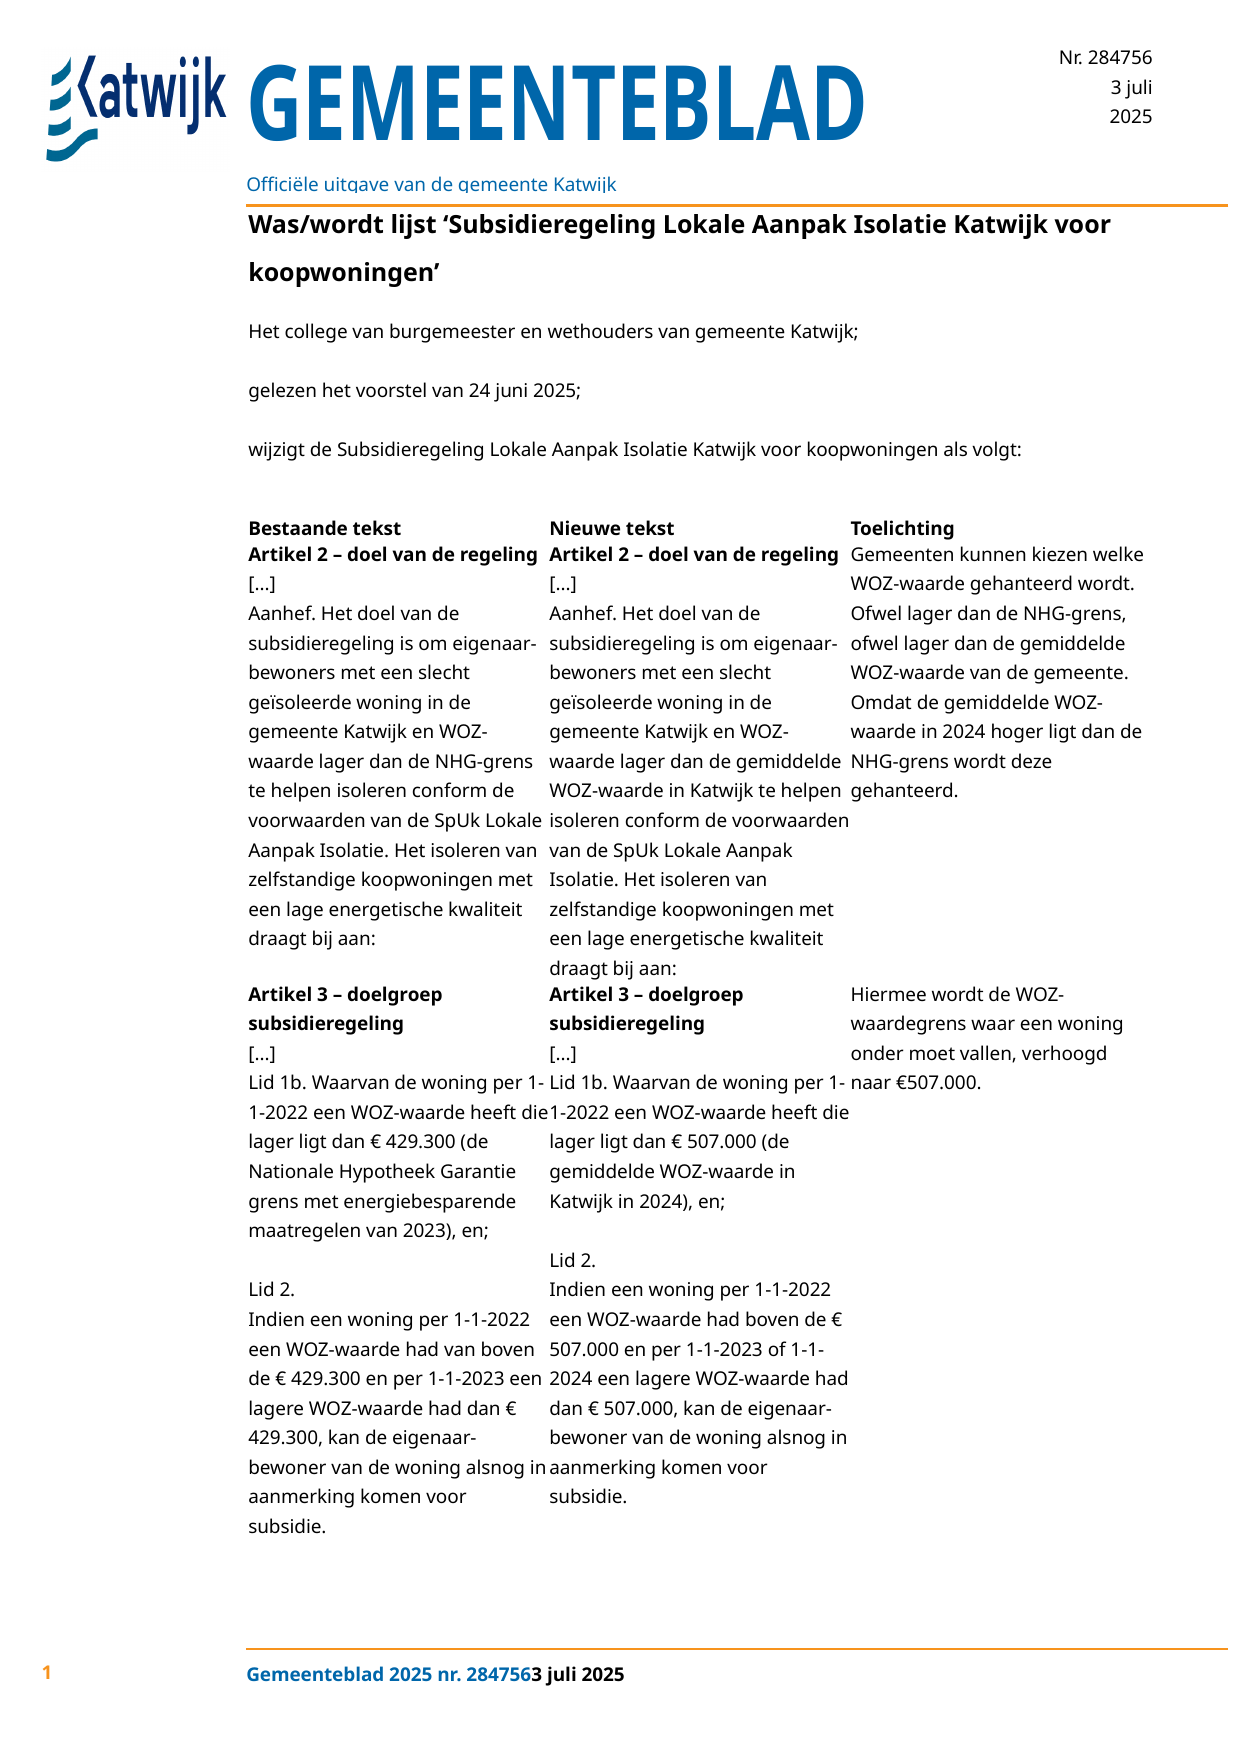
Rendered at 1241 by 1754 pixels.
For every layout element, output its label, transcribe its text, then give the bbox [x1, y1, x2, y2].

text wijzigt de Subsidieregeling Lokale Aanpak Isolatie Katwijk voor koopwoningen als volgt: [248, 436, 1152, 462]
text gelezen het voorstel van 24 juni 2025; [248, 377, 1152, 403]
table_cell Artikel 2 – doel van de regeling [...] Aanhef. Het doel van de subsidieregeling is om eigenaar-bewoners met een slecht geïsoleerde woning in de gemeente Katwijk en WOZ-waarde lager dan de gemiddelde WOZ-waarde in Katwijk te helpen isoleren conform de voorwaarden van de SpUk Lokale Aanpak Isolatie. Het isoleren van zelfstandige koopwoningen met een lage energetische kwaliteit draagt bij aan: [549, 541, 850, 981]
table_header Bestaande tekst [248, 515, 549, 541]
table_header Nieuwe tekst [549, 515, 850, 541]
picture [41, 47, 231, 172]
table_cell Gemeenten kunnen kiezen welke WOZ-waarde gehanteerd wordt. Ofwel lager dan de NHG-grens, ofwel lager dan de gemiddelde WOZ-waarde van de gemeente. Omdat de gemiddelde WOZ-waarde in 2024 hoger ligt dan de NHG-grens wordt deze gehanteerd. [850, 541, 1152, 981]
table_cell Artikel 3 – doelgroep subsidieregeling [...] Lid 1b. Waarvan de woning per 1-1-2022 een WOZ-waarde heeft die lager ligt dan € 429.300 (de Nationale Hypotheek Garantie grens met energiebesparende maatregelen van 2023), en; Lid 2. Indien een woning per 1-1-2022 een WOZ-waarde had van boven de € 429.300 en per 1-1-2023 een lagere WOZ-waarde had dan € 429.300, kan de eigenaar-bewoner van de woning alsnog in aanmerking komen voor subsidie. [248, 981, 549, 1539]
text Het college van burgemeester en wethouders van gemeente Katwijk; [248, 318, 1152, 344]
table_cell Artikel 2 – doel van de regeling [...] Aanhef. Het doel van de subsidieregeling is om eigenaar-bewoners met een slecht geïsoleerde woning in de gemeente Katwijk en WOZ-waarde lager dan de NHG-grens te helpen isoleren conform de voorwaarden van de SpUk Lokale Aanpak Isolatie. Het isoleren van zelfstandige koopwoningen met een lage energetische kwaliteit draagt bij aan: [248, 541, 549, 981]
text Was/wordt lijst ‘Subsidieregeling Lokale Aanpak Isolatie Katwijk voor koopwoningen’ [248, 207, 1152, 288]
table_cell Artikel 3 – doelgroep subsidieregeling [...] Lid 1b. Waarvan de woning per 1-1-2022 een WOZ-waarde heeft die lager ligt dan € 507.000 (de gemiddelde WOZ-waarde in Katwijk in 2024), en; Lid 2. Indien een woning per 1-1-2022 een WOZ-waarde had boven de € 507.000 en per 1-1-2023 of 1-1-2024 een lagere WOZ-waarde had dan € 507.000, kan de eigenaar-bewoner van de woning alsnog in aanmerking komen voor subsidie. [549, 981, 850, 1539]
table_header Toelichting [850, 515, 1152, 541]
table_cell Hiermee wordt de WOZ-waardegrens waar een woning onder moet vallen, verhoogd naar €507.000. [850, 981, 1152, 1539]
